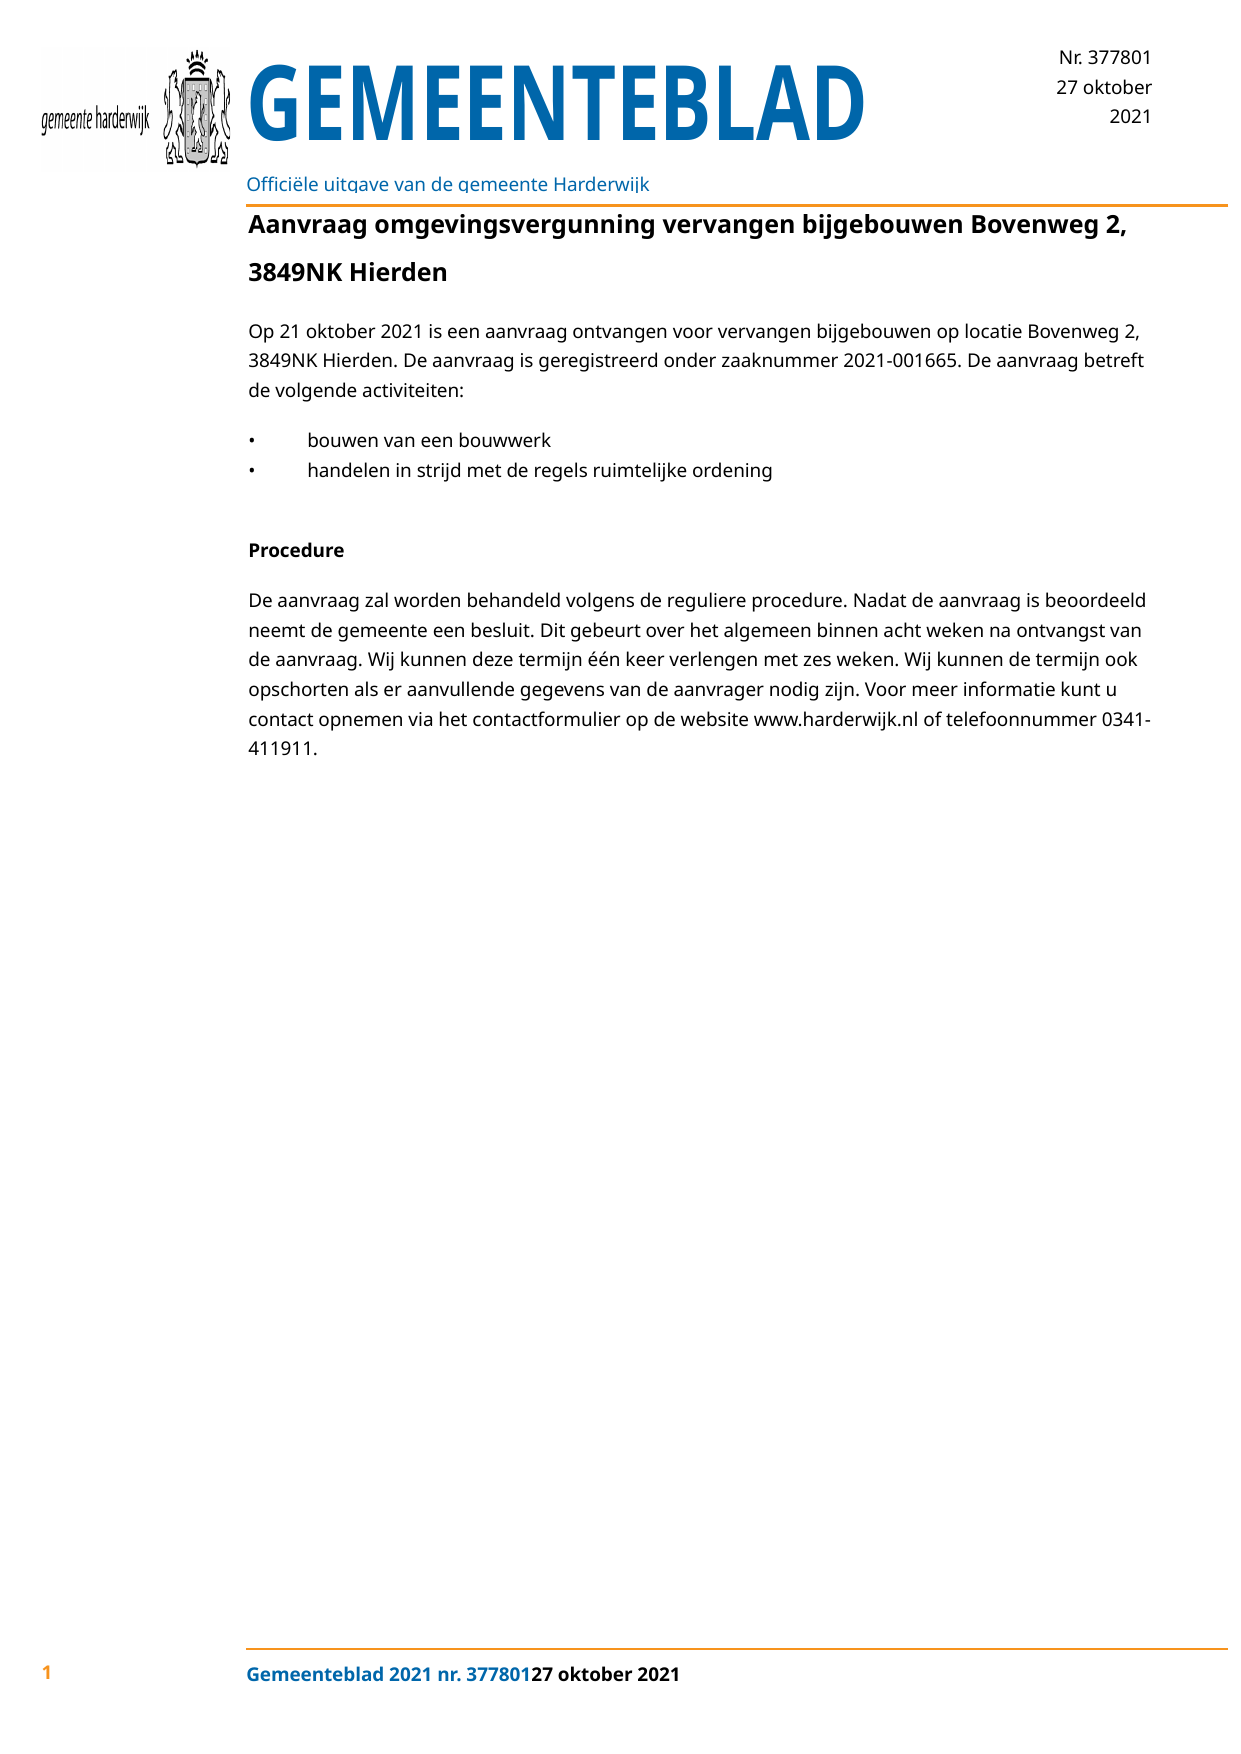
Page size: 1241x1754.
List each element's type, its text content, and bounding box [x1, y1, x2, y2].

list handelen in strijd met de regels ruimtelijke ordening [248, 457, 1152, 483]
text Op 21 oktober 2021 is een aanvraag ontvangen voor vervangen bijgebouwen op locatie Bovenweg 2, 3849NK Hierden. De aanvraag is geregistreerd onder zaaknummer 2021-001665. De aanvraag betreft de volgende activiteiten: [248, 318, 1152, 403]
text Aanvraag omgevingsvergunning vervangen bijgebouwen Bovenweg 2, 3849NK Hierden [248, 207, 1152, 288]
text De aanvraag zal worden behandeld volgens de reguliere procedure. Nadat de aanvraag is beoordeeld neemt de gemeente een besluit. Dit gebeurt over het algemeen binnen acht weken na ontvangst van de aanvraag. Wij kunnen deze termijn één keer verlengen met zes weken. Wij kunnen de termijn ook opschorten als er aanvullende gegevens van de aanvrager nodig zijn. Voor meer informatie kunt u contact opnemen via het contactformulier op de website www.harderwijk.nl of telefoonnummer 0341-411911. [248, 587, 1152, 761]
list bouwen van een bouwwerk [248, 427, 1152, 453]
text Procedure [248, 537, 1152, 563]
picture [41, 47, 231, 172]
